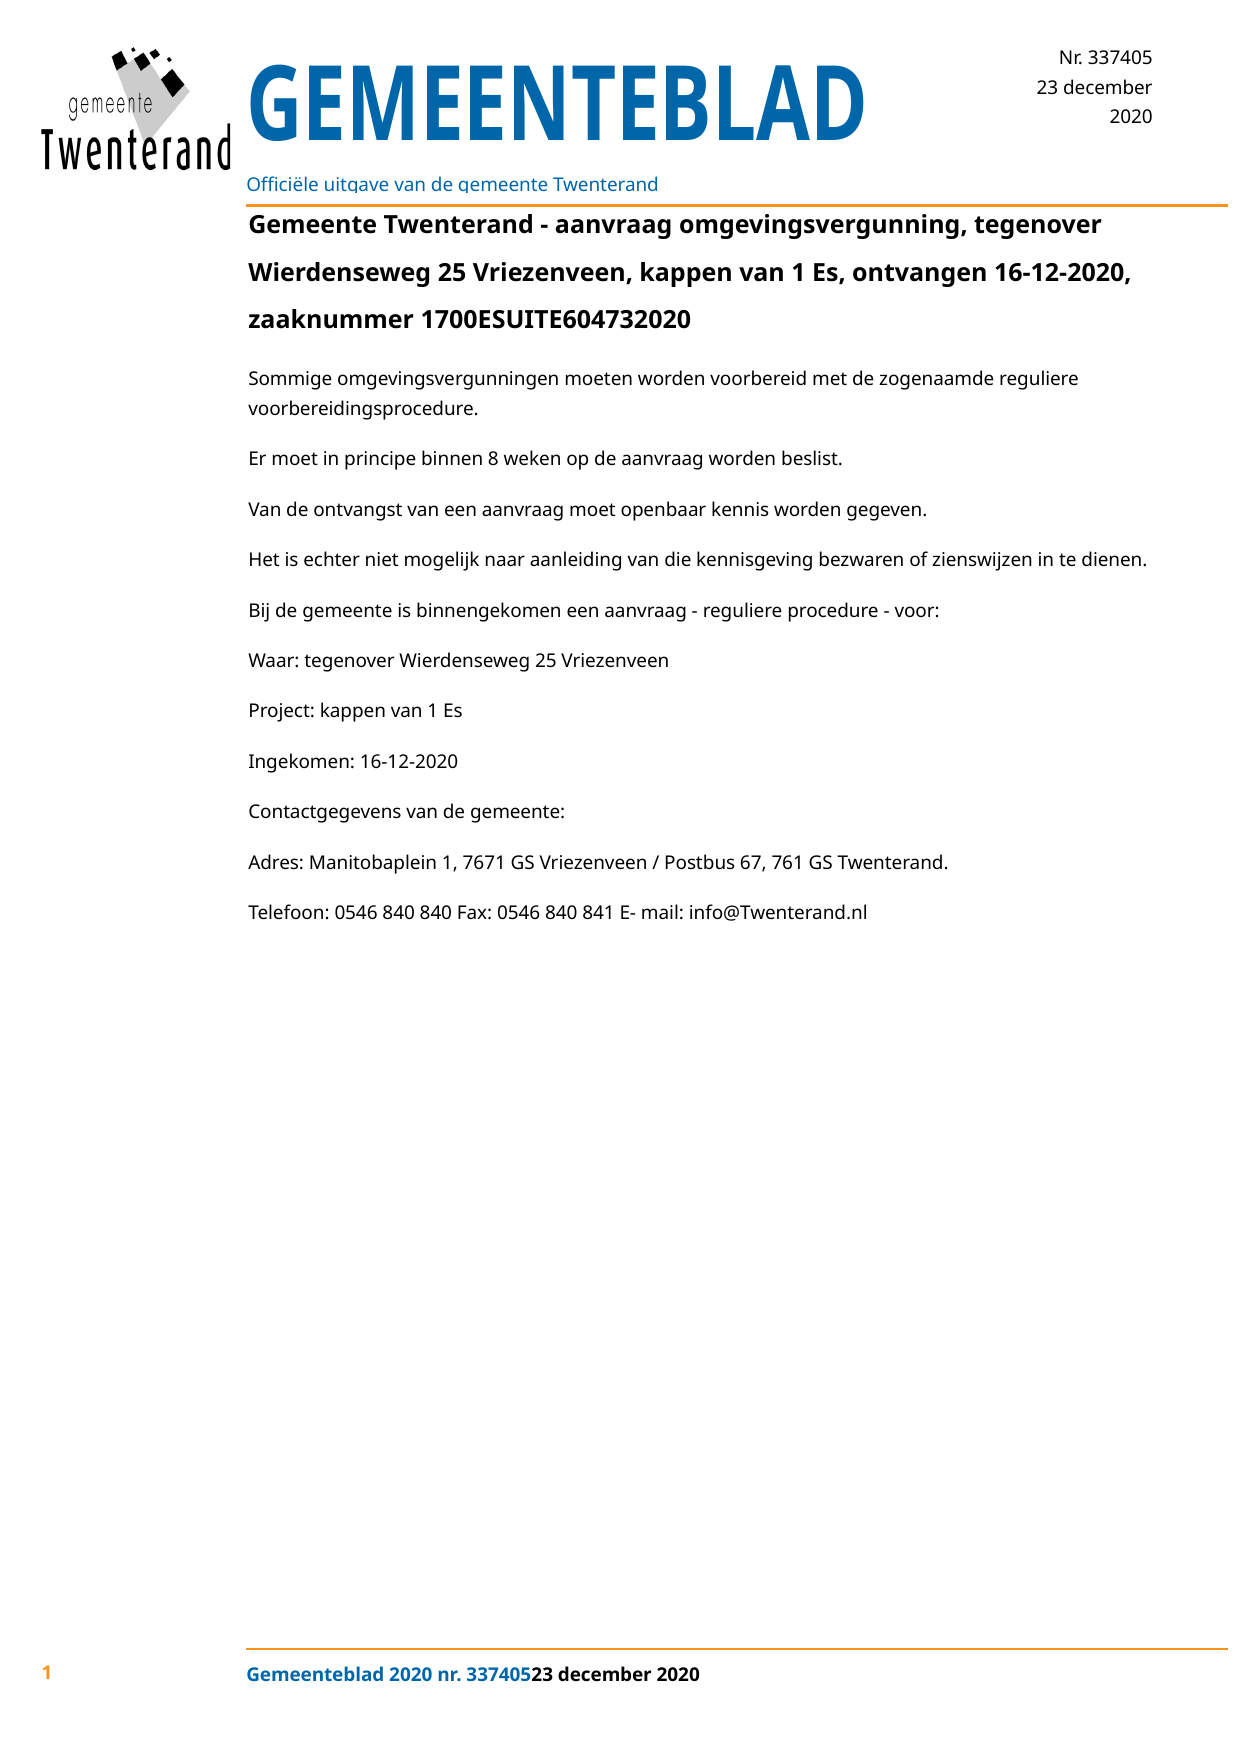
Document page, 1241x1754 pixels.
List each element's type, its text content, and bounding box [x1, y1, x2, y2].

text Er moet in principe binnen 8 weken op de aanvraag worden beslist. [248, 446, 1152, 471]
text Ingekomen: 16-12-2020 [248, 748, 1152, 774]
picture [41, 47, 231, 172]
text Telefoon: 0546 840 840 Fax: 0546 840 841 E- mail: info@Twenterand.nl [248, 899, 1152, 925]
text Van de ontvangst van een aanvraag moet openbaar kennis worden gegeven. [248, 496, 1152, 522]
text Waar: tegenover Wierdenseweg 25 Vriezenveen [248, 647, 1152, 673]
text Gemeente Twenterand - aanvraag omgevingsvergunning, tegenover Wierdenseweg 25 Vriezenveen, kappen van 1 Es, ontvangen 16-12-2020, zaaknummer 1700ESUITE604732020 [248, 207, 1152, 336]
text Contactgegevens van de gemeente: [248, 798, 1152, 824]
text Bij de gemeente is binnengekomen een aanvraag - reguliere procedure - voor: [248, 597, 1152, 622]
text Sommige omgevingsvergunningen moeten worden voorbereid met de zogenaamde reguliere voorbereidingsprocedure. [248, 366, 1152, 421]
text Adres: Manitobaplein 1, 7671 GS Vriezenveen / Postbus 67, 761 GS Twenterand. [248, 849, 1152, 874]
text Project: kappen van 1 Es [248, 698, 1152, 723]
text Het is echter niet mogelijk naar aanleiding van die kennisgeving bezwaren of zienswijzen in te dienen. [248, 546, 1152, 572]
